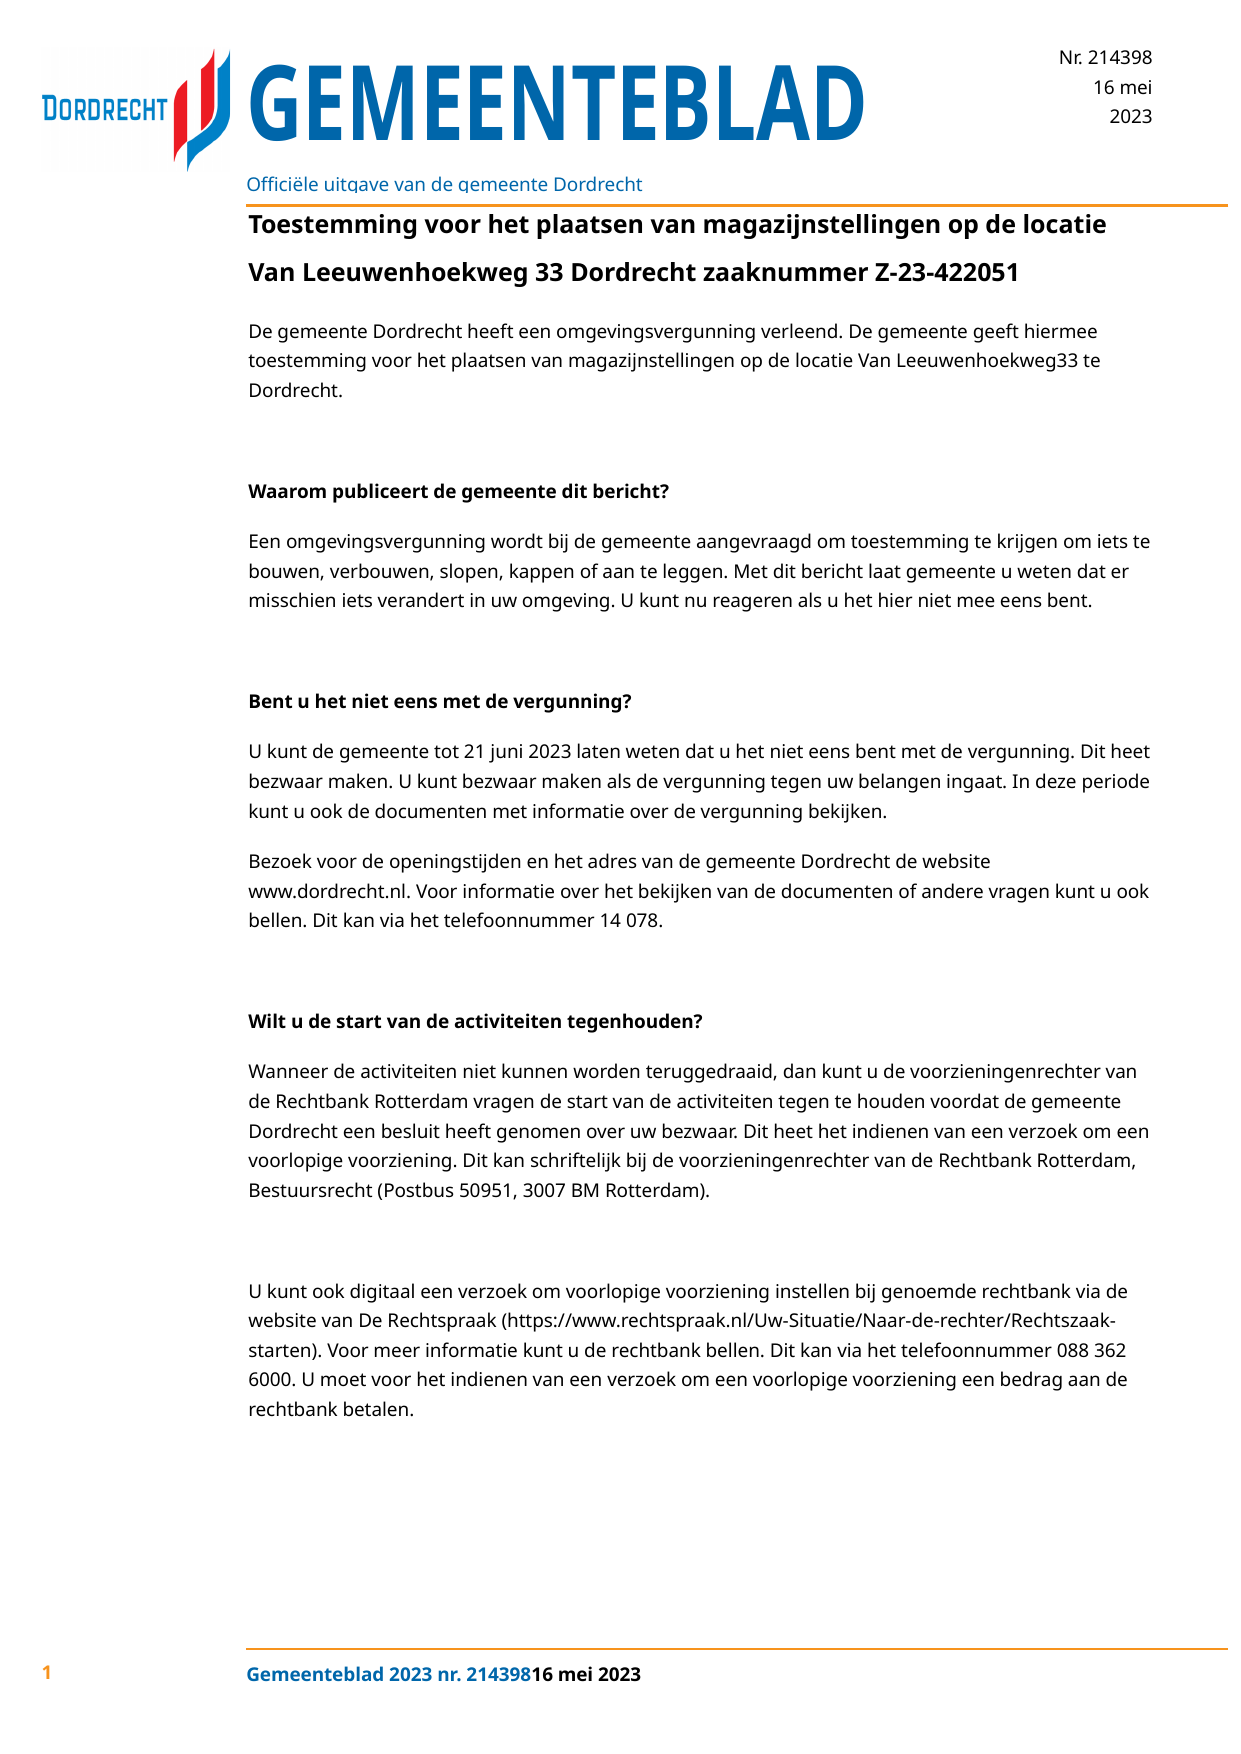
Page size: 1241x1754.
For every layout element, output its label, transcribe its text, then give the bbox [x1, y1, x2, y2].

text U kunt ook digitaal een verzoek om voorlopige voorziening instellen bij genoemde rechtbank via de website van De Rechtspraak (https://www.rechtspraak.nl/Uw-Situatie/Naar-de-rechter/Rechtszaak-starten). Voor meer informatie kunt u de rechtbank bellen. Dit kan via het telefoonnummer 088 362 6000. U moet voor het indienen van een verzoek om een voorlopige voorziening een bedrag aan de rechtbank betalen. [248, 1278, 1152, 1422]
text Wilt u de start van de activiteiten tegenhouden? [248, 1008, 1152, 1034]
text Wanneer de activiteiten niet kunnen worden teruggedraaid, dan kunt u de voorzieningenrechter van de Rechtbank Rotterdam vragen de start van de activiteiten tegen te houden voordat de gemeente Dordrecht een besluit heeft genomen over uw bezwaar. Dit heet het indienen van een verzoek om een voorlopige voorziening. Dit kan schriftelijk bij de voorzieningenrechter van de Rechtbank Rotterdam, Bestuursrecht (Postbus 50951, 3007 BM Rotterdam). [248, 1059, 1152, 1203]
text Een omgevingsvergunning wordt bij de gemeente aangevraagd om toestemming te krijgen om iets te bouwen, verbouwen, slopen, kappen of aan te leggen. Met dit bericht laat gemeente u weten dat er misschien iets verandert in uw omgeving. U kunt nu reageren als u het hier niet mee eens bent. [248, 528, 1152, 613]
text De gemeente Dordrecht heeft een omgevingsvergunning verleend. De gemeente geeft hiermee toestemming voor het plaatsen van magazijnstellingen op de locatie Van Leeuwenhoekweg33 te Dordrecht. [248, 318, 1152, 403]
text Bezoek voor de openingstijden en het adres van de gemeente Dordrecht de website www.dordrecht.nl. Voor informatie over het bekijken van de documenten of andere vragen kunt u ook bellen. Dit kan via het telefoonnummer 14 078. [248, 848, 1152, 933]
text Bent u het niet eens met de vergunning? [248, 688, 1152, 714]
text U kunt de gemeente tot 21 juni 2023 laten weten dat u het niet eens bent met de vergunning. Dit heet bezwaar maken. U kunt bezwaar maken als de vergunning tegen uw belangen ingaat. In deze periode kunt u ook de documenten met informatie over de vergunning bekijken. [248, 739, 1152, 824]
text Waarom publiceert de gemeente dit bericht? [248, 478, 1152, 504]
picture [41, 47, 231, 172]
text Toestemming voor het plaatsen van magazijnstellingen op de locatie Van Leeuwenhoekweg 33 Dordrecht zaaknummer Z-23-422051 [248, 207, 1152, 288]
